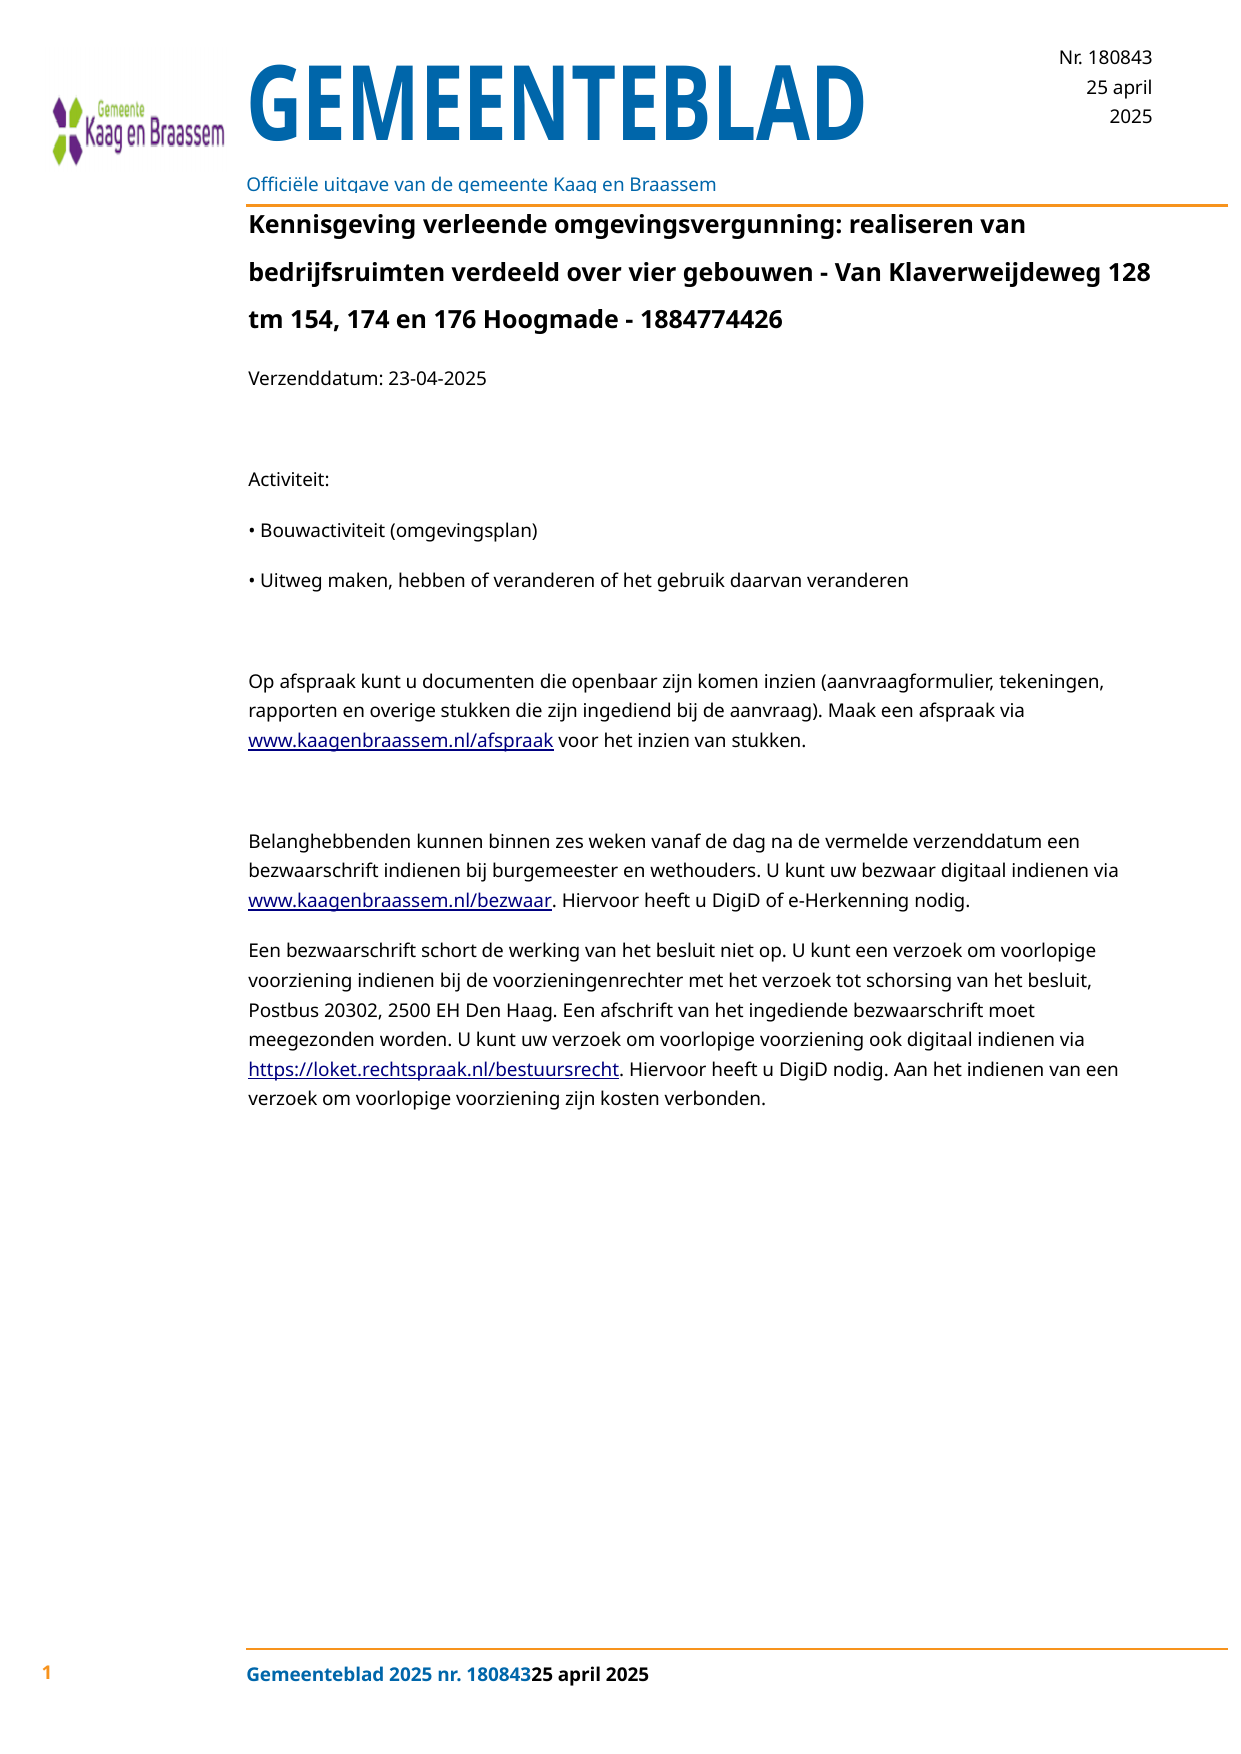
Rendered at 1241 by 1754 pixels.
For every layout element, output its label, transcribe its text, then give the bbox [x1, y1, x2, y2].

text Kennisgeving verleende omgevingsvergunning: realiseren van bedrijfsruimten verdeeld over vier gebouwen - Van Klaverweijdeweg 128 tm 154, 174 en 176 Hoogmade - 1884774426 [248, 207, 1152, 336]
text Activiteit: [248, 466, 1152, 492]
text • Bouwactiviteit (omgevingsplan) [248, 517, 1152, 542]
text Belanghebbenden kunnen binnen zes weken vanaf de dag na de vermelde verzenddatum een bezwaarschrift indienen bij burgemeester en wethouders. U kunt uw bezwaar digitaal indienen via www.kaagenbraassem.nl/bezwaar. Hiervoor heeft u DigiD of e-Herkenning nodig. [248, 828, 1152, 913]
text Op afspraak kunt u documenten die openbaar zijn komen inzien (aanvraagformulier, tekeningen, rapporten en overige stukken die zijn ingediend bij de aanvraag). Maak een afspraak via www.kaagenbraassem.nl/afspraak voor het inzien van stukken. [248, 668, 1152, 753]
picture [41, 47, 231, 172]
text Een bezwaarschrift schort de werking van het besluit niet op. U kunt een verzoek om voorlopige voorziening indienen bij de voorzieningenrechter met het verzoek tot schorsing van het besluit, Postbus 20302, 2500 EH Den Haag. Een afschrift van het ingediende bezwaarschrift moet meegezonden worden. U kunt uw verzoek om voorlopige voorziening ook digitaal indienen via https://loket.rechtspraak.nl/bestuursrecht. Hiervoor heeft u DigiD nodig. Aan het indienen van een verzoek om voorlopige voorziening zijn kosten verbonden. [248, 938, 1152, 1111]
text • Uitweg maken, hebben of veranderen of het gebruik daarvan veranderen [248, 567, 1152, 593]
text Verzenddatum: 23-04-2025 [248, 366, 1152, 391]
